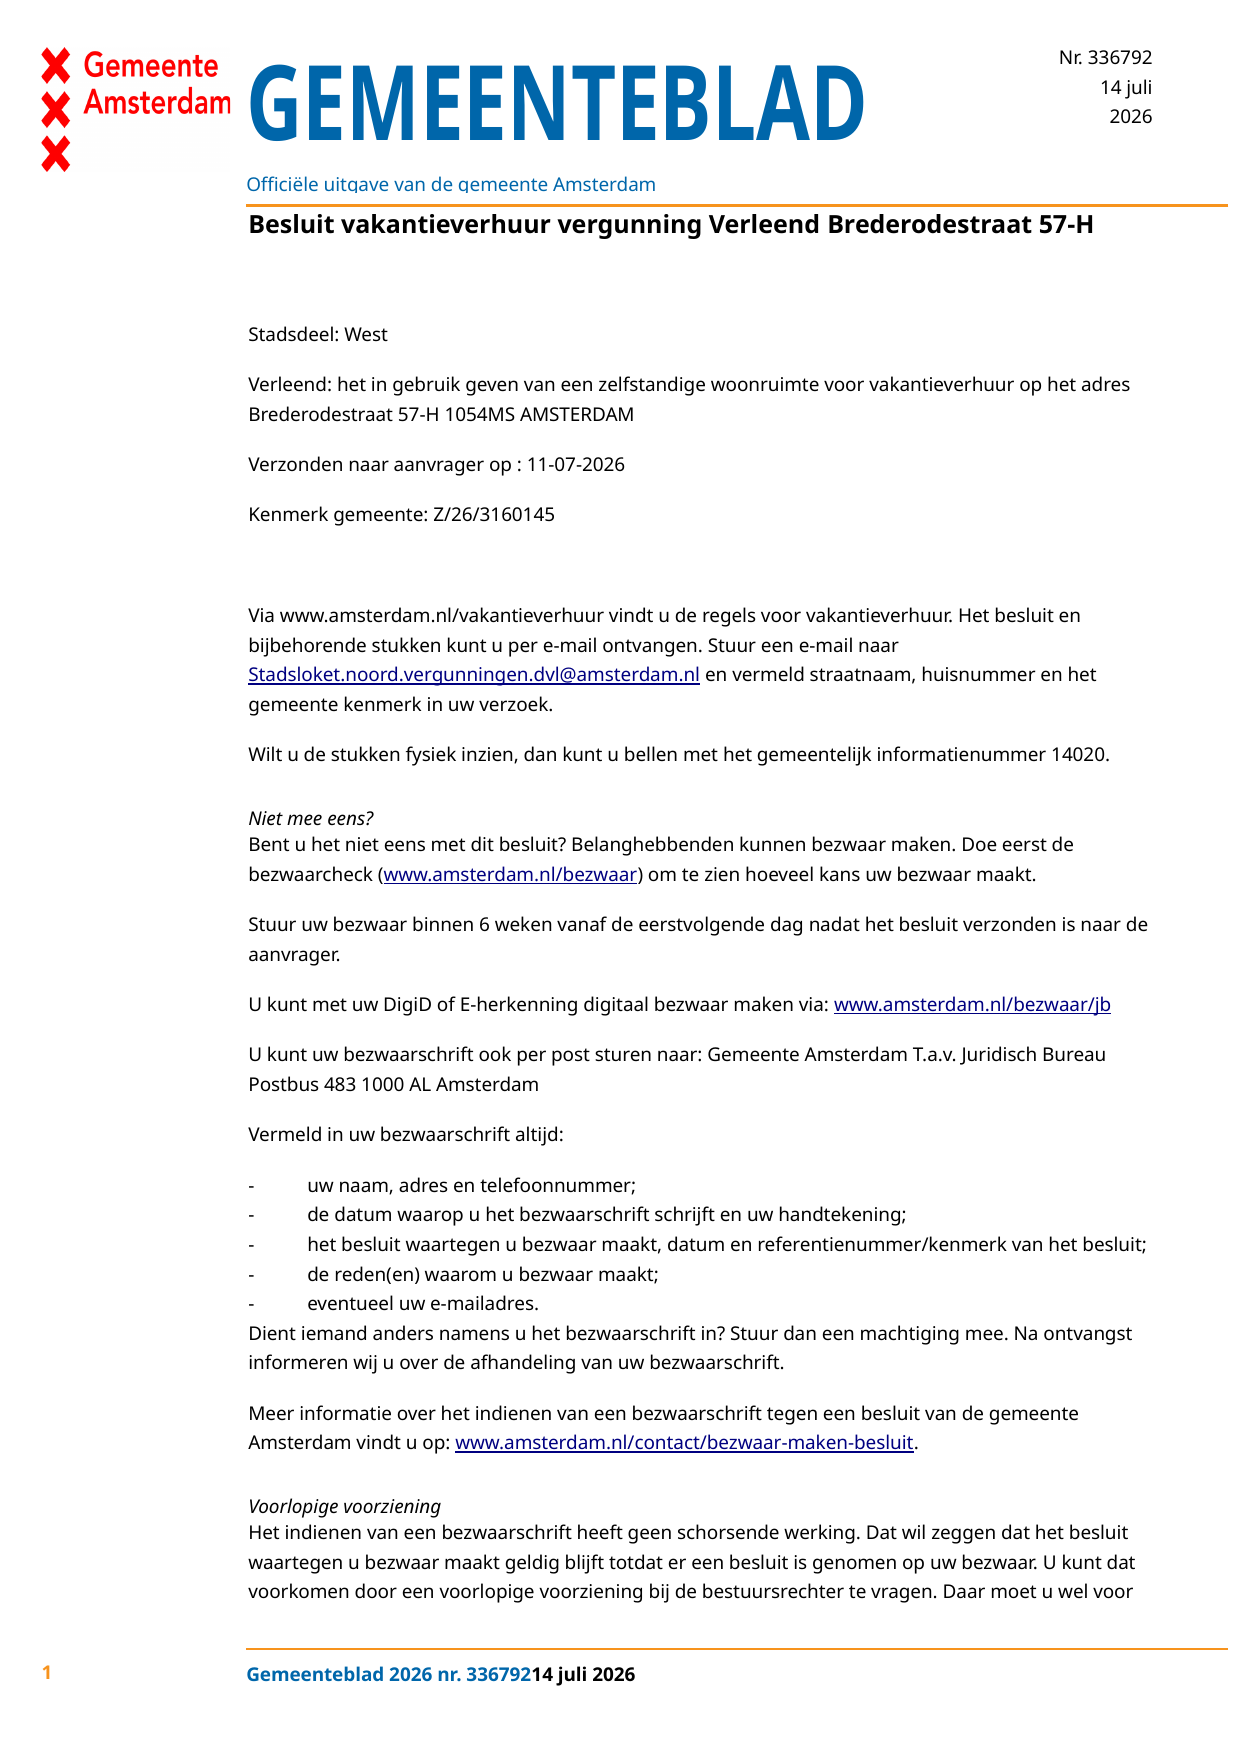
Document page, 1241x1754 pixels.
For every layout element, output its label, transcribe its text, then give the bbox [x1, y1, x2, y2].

text Verzonden naar aanvrager op : 11-07-2026 [248, 451, 1152, 477]
text Niet mee eens? [248, 806, 1152, 831]
text U kunt met uw DigiD of E-herkenning digitaal bezwaar maken via: www.amsterdam.nl/bezwaar/jb [248, 991, 1152, 1017]
list eventueel uw e-mailadres. [248, 1290, 1152, 1316]
text Stuur uw bezwaar binnen 6 weken vanaf de eerstvolgende dag nadat het besluit verzonden is naar de aanvrager. [248, 911, 1152, 967]
text U kunt uw bezwaarschrift ook per post sturen naar: Gemeente Amsterdam T.a.v. Juridisch Bureau Postbus 483 1000 AL Amsterdam [248, 1042, 1152, 1097]
text Dient iemand anders namens u het bezwaarschrift in? Stuur dan een machtiging mee. Na ontvangst informeren wij u over de afhandeling van uw bezwaarschrift. [248, 1320, 1152, 1375]
text Bent u het niet eens met dit besluit? Belanghebbenden kunnen bezwaar maken. Doe eerst de bezwaarcheck (www.amsterdam.nl/bezwaar) om te zien hoeveel kans uw bezwaar maakt. [248, 831, 1152, 887]
list het besluit waartegen u bezwaar maakt, datum en referentienummer/kenmerk van het besluit; [248, 1231, 1152, 1257]
text Meer informatie over het indienen van een bezwaarschrift tegen een besluit van de gemeente Amsterdam vindt u op: www.amsterdam.nl/contact/bezwaar-maken-besluit. [248, 1400, 1152, 1455]
text Stadsdeel: West [248, 321, 1152, 346]
list uw naam, adres en telefoonnummer; [248, 1172, 1152, 1198]
text Besluit vakantieverhuur vergunning Verleend Brederodestraat 57-H [248, 207, 1152, 241]
text Via www.amsterdam.nl/vakantieverhuur vindt u de regels voor vakantieverhuur. Het besluit en bijbehorende stukken kunt u per e-mail ontvangen. Stuur een e-mail naar Stadsloket.noord.vergunningen.dvl@amsterdam.nl en vermeld straatnaam, huisnummer en het gemeente kenmerk in uw verzoek. [248, 602, 1152, 717]
list de reden(en) waarom u bezwaar maakt; [248, 1261, 1152, 1287]
text Voorlopige voorziening [248, 1493, 1152, 1519]
text Het indienen van een bezwaarschrift heeft geen schorsende werking. Dat wil zeggen dat het besluit waartegen u bezwaar maakt geldig blijft totdat er een besluit is genomen op uw bezwaar. U kunt dat voorkomen door een voorlopige voorziening bij de bestuursrechter te vragen. Daar moet u wel voor [248, 1519, 1152, 1604]
text Vermeld in uw bezwaarschrift altijd: [248, 1122, 1152, 1147]
text Wilt u de stukken fysiek inzien, dan kunt u bellen met het gemeentelijk informatienummer 14020. [248, 742, 1152, 767]
list de datum waarop u het bezwaarschrift schrijft en uw handtekening; [248, 1202, 1152, 1227]
text Kenmerk gemeente: Z/26/3160145 [248, 502, 1152, 527]
picture [41, 47, 231, 172]
text Verleend: het in gebruik geven van een zelfstandige woonruimte voor vakantieverhuur op het adres Brederodestraat 57-H 1054MS AMSTERDAM [248, 371, 1152, 426]
